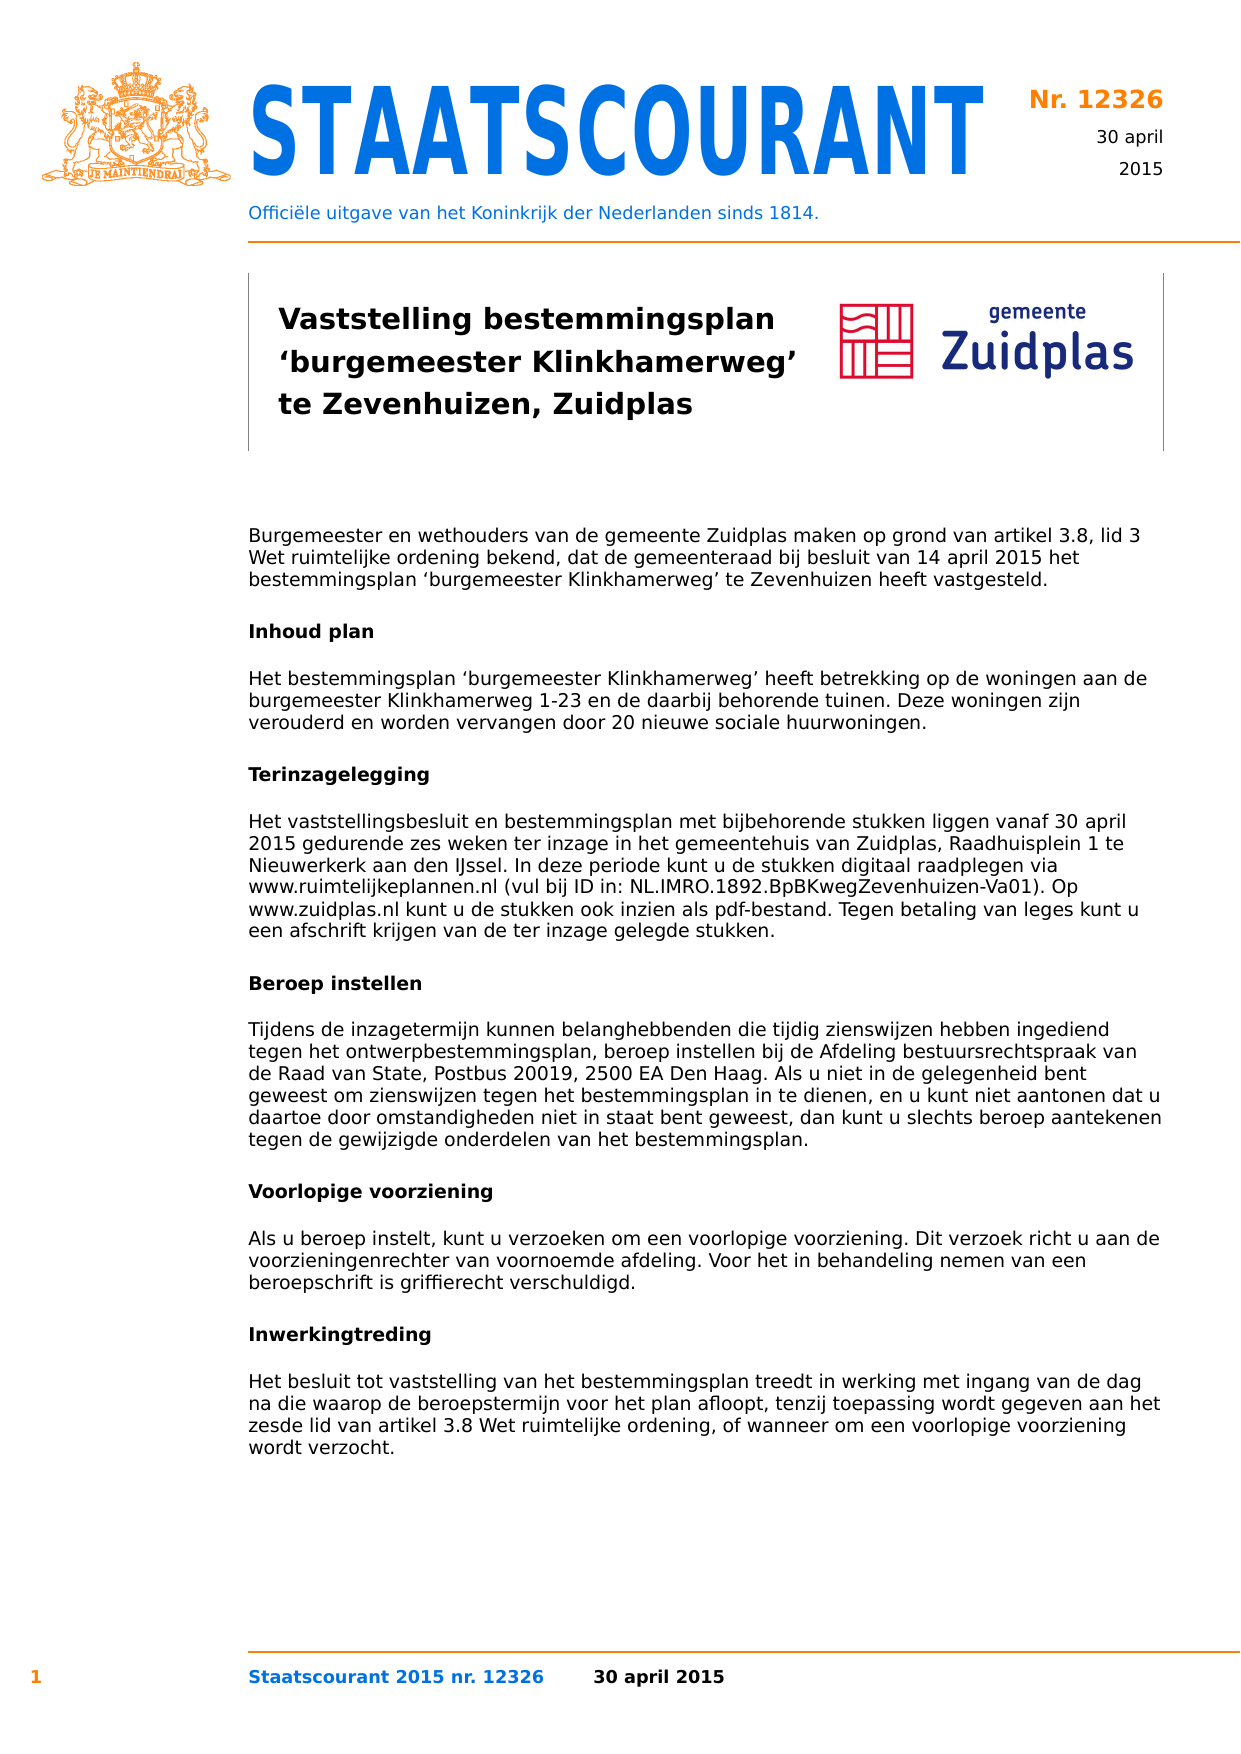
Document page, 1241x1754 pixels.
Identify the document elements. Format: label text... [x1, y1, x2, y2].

table_cell 30 april [998, 121, 1240, 153]
subtitle Terinzagelegging [248, 763, 1163, 786]
table_cell 2015 [998, 153, 1240, 203]
subtitle Beroep instellen [248, 972, 1163, 994]
subtitle Vaststelling bestemmingsplan ‘burgemeester Klinkhamerweg’ te Zevenhuizen, Zuidplas [249, 273, 1163, 451]
picture [41, 62, 231, 186]
table_header STAATSCOURANT [248, 62, 998, 203]
text Het bestemmingsplan ‘burgemeester Klinkhamerweg’ heeft betrekking op de woningen aan de burgemeester Klinkhamerweg 1-23 en de daarbij behorende tuinen. Deze woningen zijn verouderd en worden vervangen door 20 nieuwe sociale huurwoningen. [248, 668, 1163, 733]
text Als u beroep instelt, kunt u verzoeken om een voorlopige voorziening. Dit verzoek richt u aan de voorzieningenrechter van voornoemde afdeling. Voor het in behandeling nemen van een beroepschrift is griffierecht verschuldigd. [248, 1228, 1163, 1294]
picture [838, 302, 1134, 380]
subtitle Inwerkingtreding [248, 1324, 1163, 1346]
text Het vaststellingsbesluit en bestemmingsplan met bijbehorende stukken liggen vanaf 30 april 2015 gedurende zes weken ter inzage in het gemeentehuis van Zuidplas, Raadhuisplein 1 te Nieuwerkerk aan den IJssel. In deze periode kunt u de stukken digitaal raadplegen via www.ruimtelijkeplannen.nl (vul bij ID in: NL.IMRO.1892.BpBKwegZevenhuizen-Va01). Op www.zuidplas.nl kunt u de stukken ook inzien als pdf-bestand. Tegen betaling van leges kunt u een afschrift krijgen van de ter inzage gelegde stukken. [248, 811, 1163, 942]
text Het besluit tot vaststelling van het bestemmingsplan treedt in werking met ingang van de dag na die waarop de beroepstermijn voor het plan afloopt, tenzij toepassing wordt gegeven aan het zesde lid van artikel 3.8 Wet ruimtelijke ordening, of wanneer om een voorlopige voorziening wordt verzocht. [248, 1371, 1163, 1459]
table_header Nr. 12326 [998, 62, 1240, 121]
table_cell Officiële uitgave van het Koninkrijk der Nederlanden sinds 1814. [248, 203, 1240, 241]
subtitle Voorlopige voorziening [248, 1181, 1163, 1203]
table_header [25, 62, 248, 241]
subtitle Inhoud plan [248, 621, 1163, 643]
text Tijdens de inzagetermijn kunnen belanghebbenden die tijdig zienswijzen hebben ingediend tegen het ontwerpbestemmingsplan, beroep instellen bij de Afdeling bestuursrechtspraak van de Raad van State, Postbus 20019, 2500 EA Den Haag. Als u niet in de gelegenheid bent geweest om zienswijzen tegen het bestemmingsplan in te dienen, en u kunt niet aantonen dat u daartoe door omstandigheden niet in staat bent geweest, dan kunt u slechts beroep aantekenen tegen de gewijzigde onderdelen van het bestemmingsplan. [248, 1019, 1163, 1151]
text Burgemeester en wethouders van de gemeente Zuidplas maken op grond van artikel 3.8, lid 3 Wet ruimtelijke ordening bekend, dat de gemeenteraad bij besluit van 14 april 2015 het bestemmingsplan ‘burgemeester Klinkhamerweg’ te Zevenhuizen heeft vastgesteld. [248, 525, 1163, 591]
